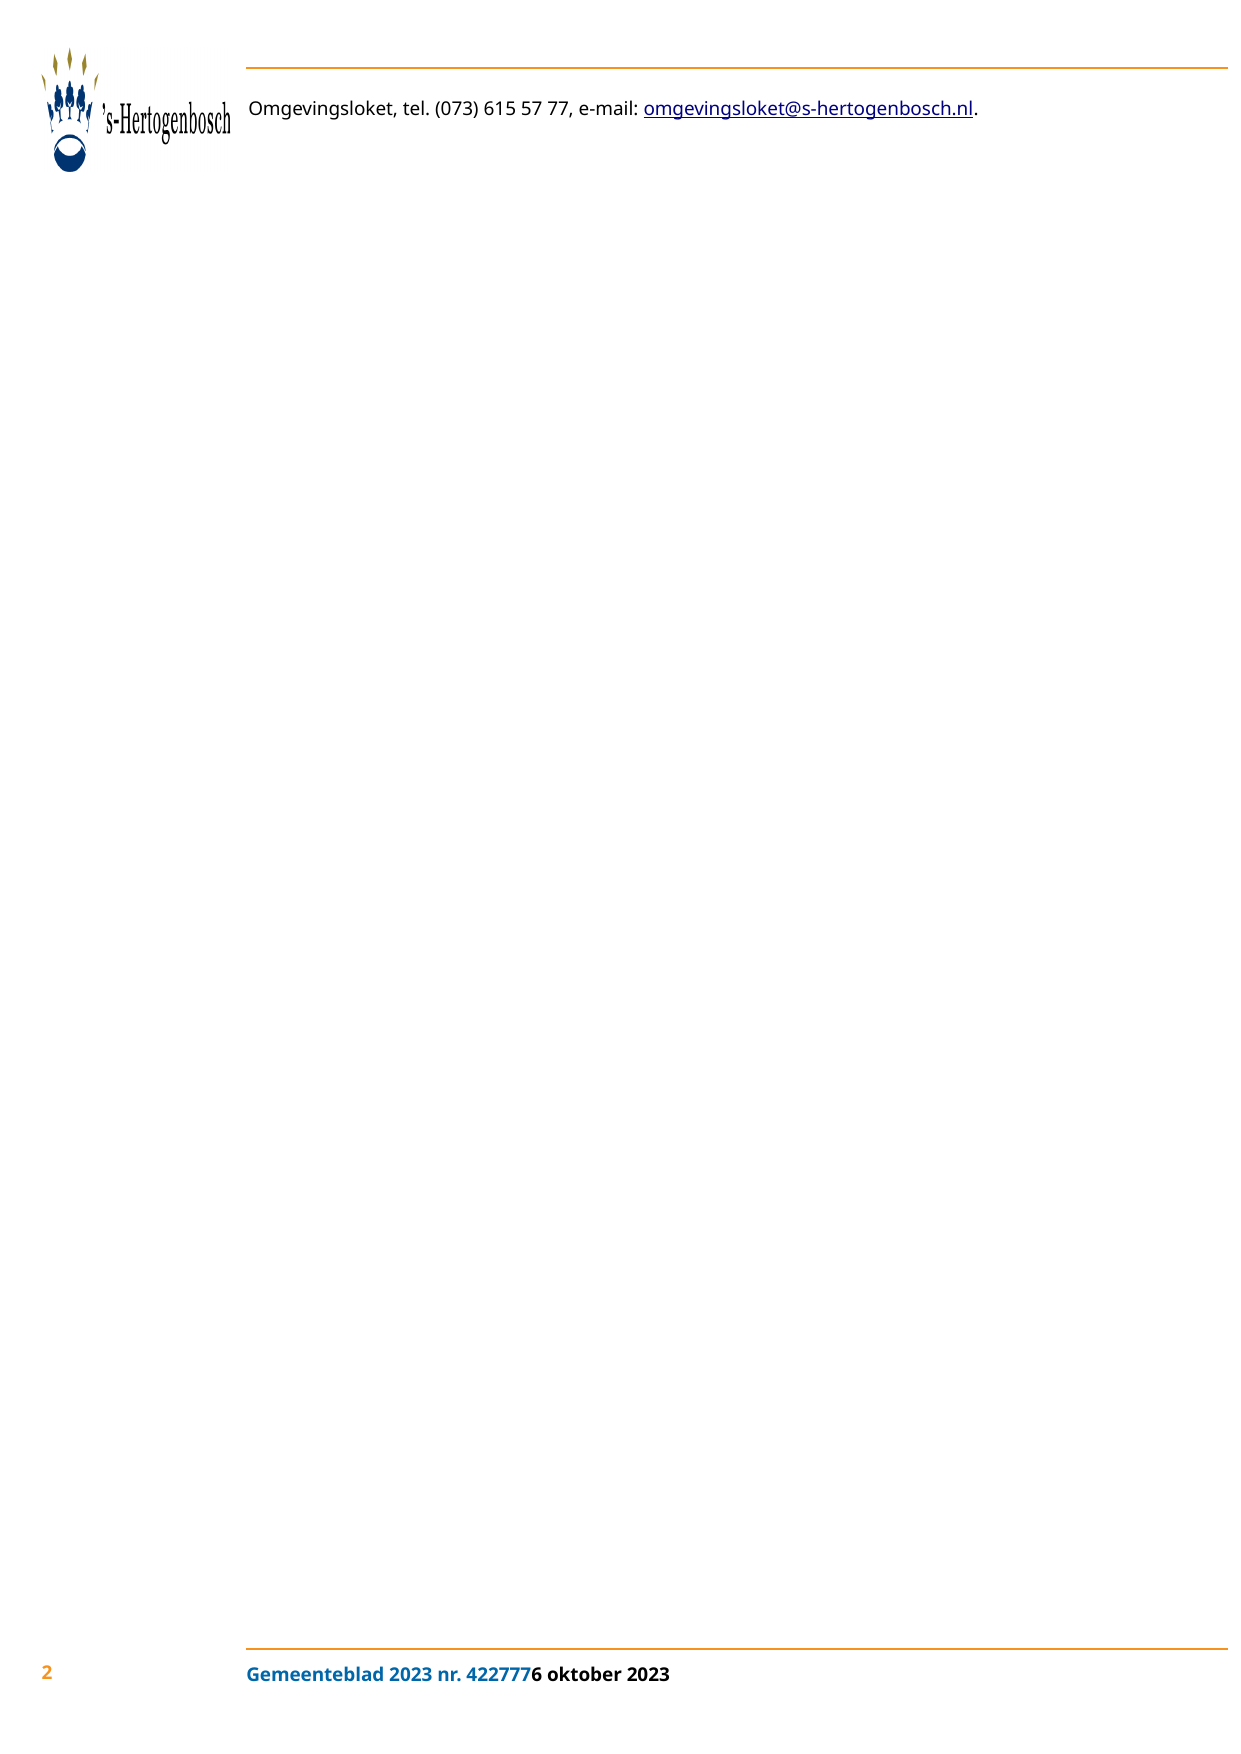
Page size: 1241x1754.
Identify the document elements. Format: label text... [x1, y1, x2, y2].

text Omgevingsloket, tel. (073) 615 57 77, e-mail: omgevingsloket@s-hertogenbosch.nl. [248, 95, 1152, 121]
picture [41, 47, 231, 172]
